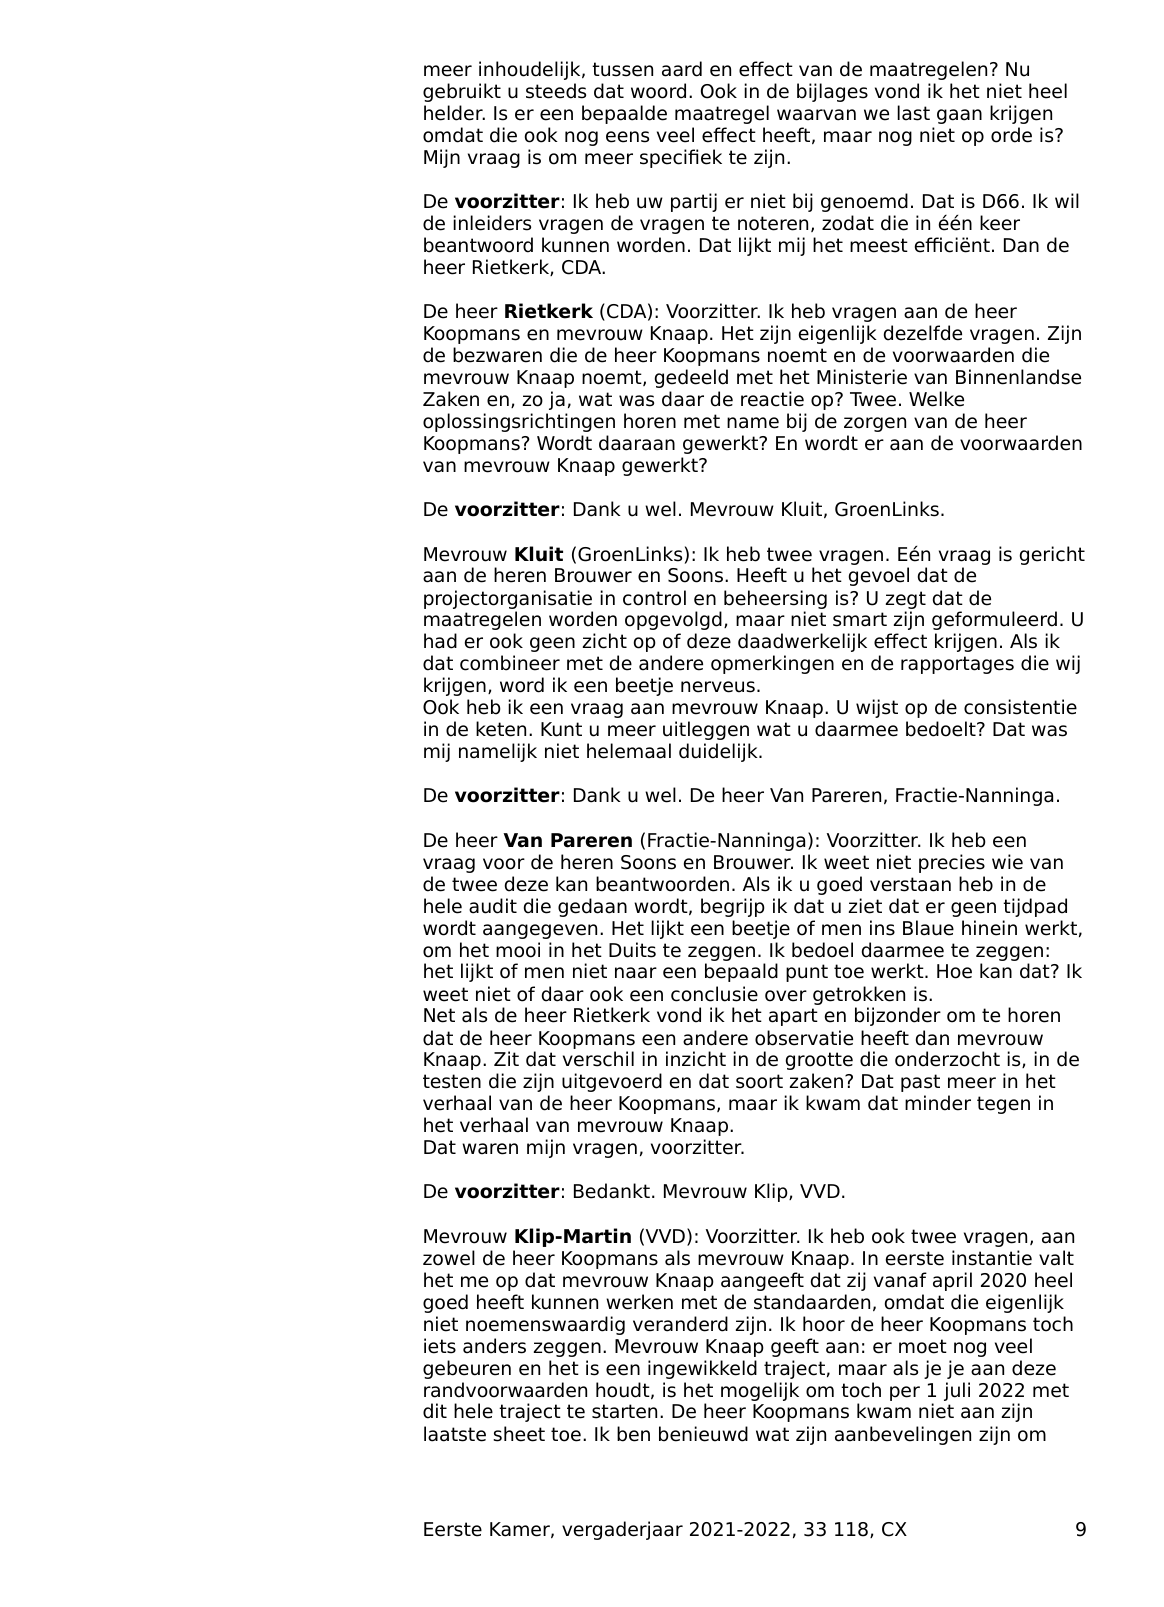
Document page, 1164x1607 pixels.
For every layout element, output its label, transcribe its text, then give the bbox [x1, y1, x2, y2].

text De heer Van Pareren (Fractie-Nanninga): Voorzitter. Ik heb een vraag voor de heren Soons en Brouwer. Ik weet niet precies wie van de twee deze kan beantwoorden. Als ik u goed verstaan heb in de hele audit die gedaan wordt, begrijp ik dat u ziet dat er geen tijdpad wordt aangegeven. Het lijkt een beetje of men ins Blaue hinein werkt, om het mooi in het Duits te zeggen. Ik bedoel daarmee te zeggen: het lijkt of men niet naar een bepaald punt toe werkt. Hoe kan dat? Ik weet niet of daar ook een conclusie over getrokken is. [422, 829, 1087, 1005]
text Mevrouw Kluit (GroenLinks): Ik heb twee vragen. Eén vraag is gericht aan de heren Brouwer en Soons. Heeft u het gevoel dat de projectorganisatie in control en beheersing is? U zegt dat de maatregelen worden opgevolgd, maar niet smart zijn geformuleerd. U had er ook geen zicht op of deze daadwerkelijk effect krijgen. Als ik dat combineer met de andere opmerkingen en de rapportages die wij krijgen, word ik een beetje nerveus. [422, 543, 1087, 697]
text De voorzitter: Ik heb uw partij er niet bij genoemd. Dat is D66. Ik wil de inleiders vragen de vragen te noteren, zodat die in één keer beantwoord kunnen worden. Dat lijkt mij het meest efficiënt. Dan de heer Rietkerk, CDA. [422, 191, 1087, 279]
text De voorzitter: Dank u wel. De heer Van Pareren, Fractie-Nanninga. [422, 785, 1087, 807]
text De voorzitter: Dank u wel. Mevrouw Kluit, GroenLinks. [422, 499, 1087, 521]
text Net als de heer Rietkerk vond ik het apart en bijzonder om te horen dat de heer Koopmans een andere observatie heeft dan mevrouw Knaap. Zit dat verschil in inzicht in de grootte die onderzocht is, in de testen die zijn uitgevoerd en dat soort zaken? Dat past meer in het verhaal van de heer Koopmans, maar ik kwam dat minder tegen in het verhaal van mevrouw Knaap. [422, 1005, 1087, 1137]
text meer inhoudelijk, tussen aard en effect van de maatregelen? Nu gebruikt u steeds dat woord. Ook in de bijlages vond ik het niet heel helder. Is er een bepaalde maatregel waarvan we last gaan krijgen omdat die ook nog eens veel effect heeft, maar nog niet op orde is? Mijn vraag is om meer specifiek te zijn. [422, 59, 1087, 169]
text Ook heb ik een vraag aan mevrouw Knaap. U wijst op de consistentie in de keten. Kunt u meer uitleggen wat u daarmee bedoelt? Dat was mij namelijk niet helemaal duidelijk. [422, 697, 1087, 763]
text Mevrouw Klip-Martin (VVD): Voorzitter. Ik heb ook twee vragen, aan zowel de heer Koopmans als mevrouw Knaap. In eerste instantie valt het me op dat mevrouw Knaap aangeeft dat zij vanaf april 2020 heel goed heeft kunnen werken met de standaarden, omdat die eigenlijk niet noemenswaardig veranderd zijn. Ik hoor de heer Koopmans toch iets anders zeggen. Mevrouw Knaap geeft aan: er moet nog veel gebeuren en het is een ingewikkeld traject, maar als je je aan deze randvoorwaarden houdt, is het mogelijk om toch per 1 juli 2022 met dit hele traject te starten. De heer Koopmans kwam niet aan zijn laatste sheet toe. Ik ben benieuwd wat zijn aanbevelingen zijn om [422, 1226, 1087, 1445]
text De heer Rietkerk (CDA): Voorzitter. Ik heb vragen aan de heer Koopmans en mevrouw Knaap. Het zijn eigenlijk dezelfde vragen. Zijn de bezwaren die de heer Koopmans noemt en de voorwaarden die mevrouw Knaap noemt, gedeeld met het Ministerie van Binnenlandse Zaken en, zo ja, wat was daar de reactie op? Twee. Welke oplossingsrichtingen horen met name bij de zorgen van de heer Koopmans? Wordt daaraan gewerkt? En wordt er aan de voorwaarden van mevrouw Knaap gewerkt? [422, 301, 1087, 477]
text De voorzitter: Bedankt. Mevrouw Klip, VVD. [422, 1181, 1087, 1203]
text Dat waren mijn vragen, voorzitter. [422, 1137, 1087, 1159]
